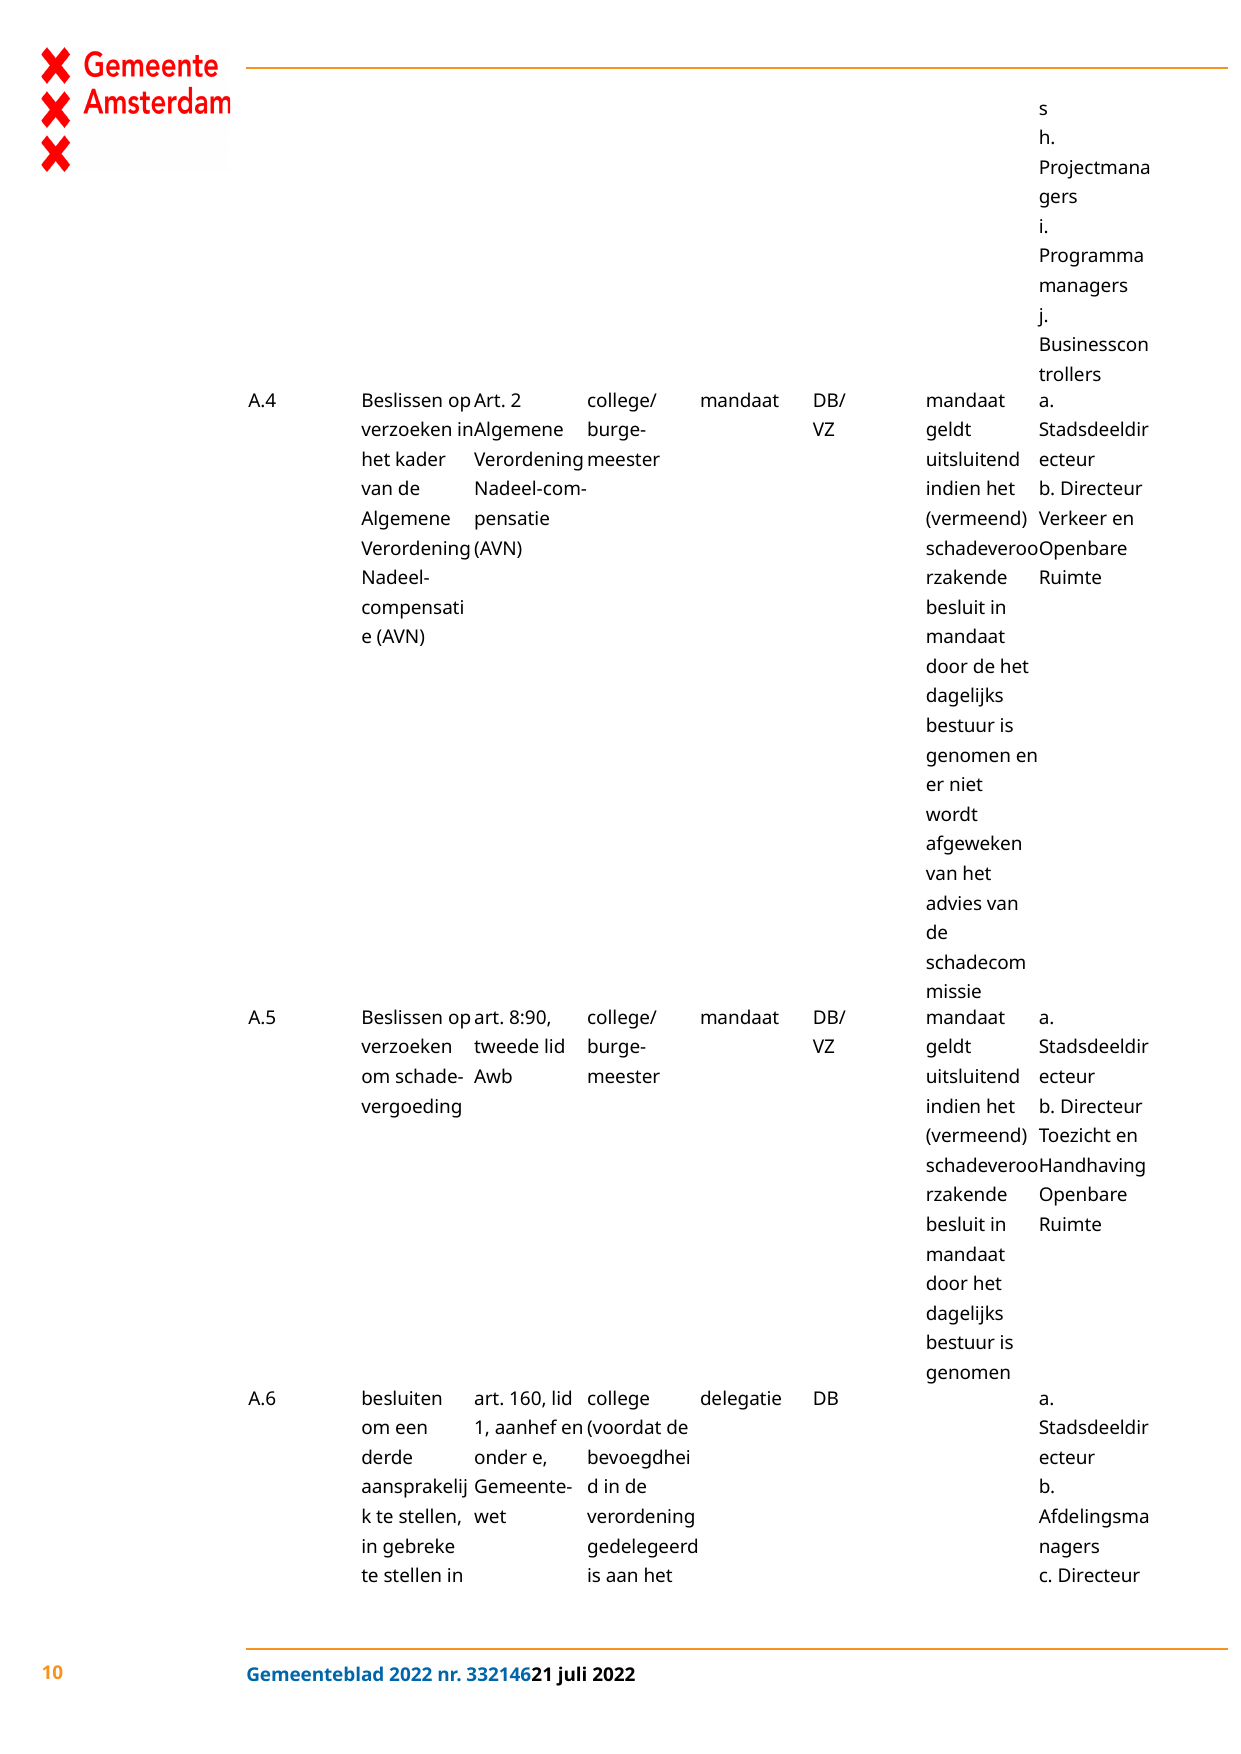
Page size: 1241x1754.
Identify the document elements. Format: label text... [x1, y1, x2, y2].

picture [41, 47, 231, 172]
table_cell A.4 [248, 387, 361, 1004]
table_cell mandaat geldt uitsluitend indien het (vermeend) schadeveroorzakende besluit in mandaat door het dagelijks bestuur is genomen [926, 1004, 1038, 1385]
table_cell s h. Projectmanagers i. Programmamanagers j. Businesscontrollers [1039, 95, 1152, 387]
table_cell a. Stadsdeeldirecteur b. Afdelingsmanagers c. Directeur [1039, 1385, 1152, 1588]
table_cell A.6 [248, 1385, 361, 1588]
table_cell [361, 95, 474, 387]
table_cell a. Stadsdeeldirecteur b. Directeur Verkeer en Openbare Ruimte [1039, 387, 1152, 1004]
table_cell art. 8:90, tweede lid Awb [474, 1004, 587, 1385]
table_cell [813, 95, 926, 387]
table_cell college/ burge-meester [587, 1004, 700, 1385]
table_cell [926, 95, 1038, 387]
table_cell mandaat [700, 1004, 813, 1385]
table_cell A.5 [248, 1004, 361, 1385]
table_cell a. Stadsdeeldirecteur b. Directeur Toezicht en Handhaving Openbare Ruimte [1039, 1004, 1152, 1385]
table_cell delegatie [700, 1385, 813, 1588]
table_cell mandaat [700, 387, 813, 1004]
table_cell DB/ VZ [813, 1004, 926, 1385]
table_cell Beslissen op verzoeken om schade-vergoeding [361, 1004, 474, 1385]
table_cell [248, 95, 361, 387]
table_cell [700, 95, 813, 387]
table_cell college (voordat de bevoegdheid in de verordening gedelegeerd is aan het [587, 1385, 700, 1588]
table_cell DB/ VZ [813, 387, 926, 1004]
table_cell [474, 95, 587, 387]
table_cell Beslissen op verzoeken in het kader van de Algemene Verordening Nadeel-compensatie (AVN) [361, 387, 474, 1004]
table_cell Art. 2 Algemene Verordening Nadeel-com-pensatie (AVN) [474, 387, 587, 1004]
table_cell mandaat geldt uitsluitend indien het (vermeend) schadeveroorzakende besluit in mandaat door de het dagelijks bestuur is genomen en er niet wordt afgeweken van het advies van de schadecommissie [926, 387, 1038, 1004]
table_cell [926, 1385, 1038, 1588]
table_cell [587, 95, 700, 387]
table_cell art. 160, lid 1, aanhef en onder e, Gemeente-wet [474, 1385, 587, 1588]
table_cell college/ burge-meester [587, 387, 700, 1004]
table_cell DB [813, 1385, 926, 1588]
table_cell besluiten om een derde aansprakelijk te stellen, in gebreke te stellen in [361, 1385, 474, 1588]
